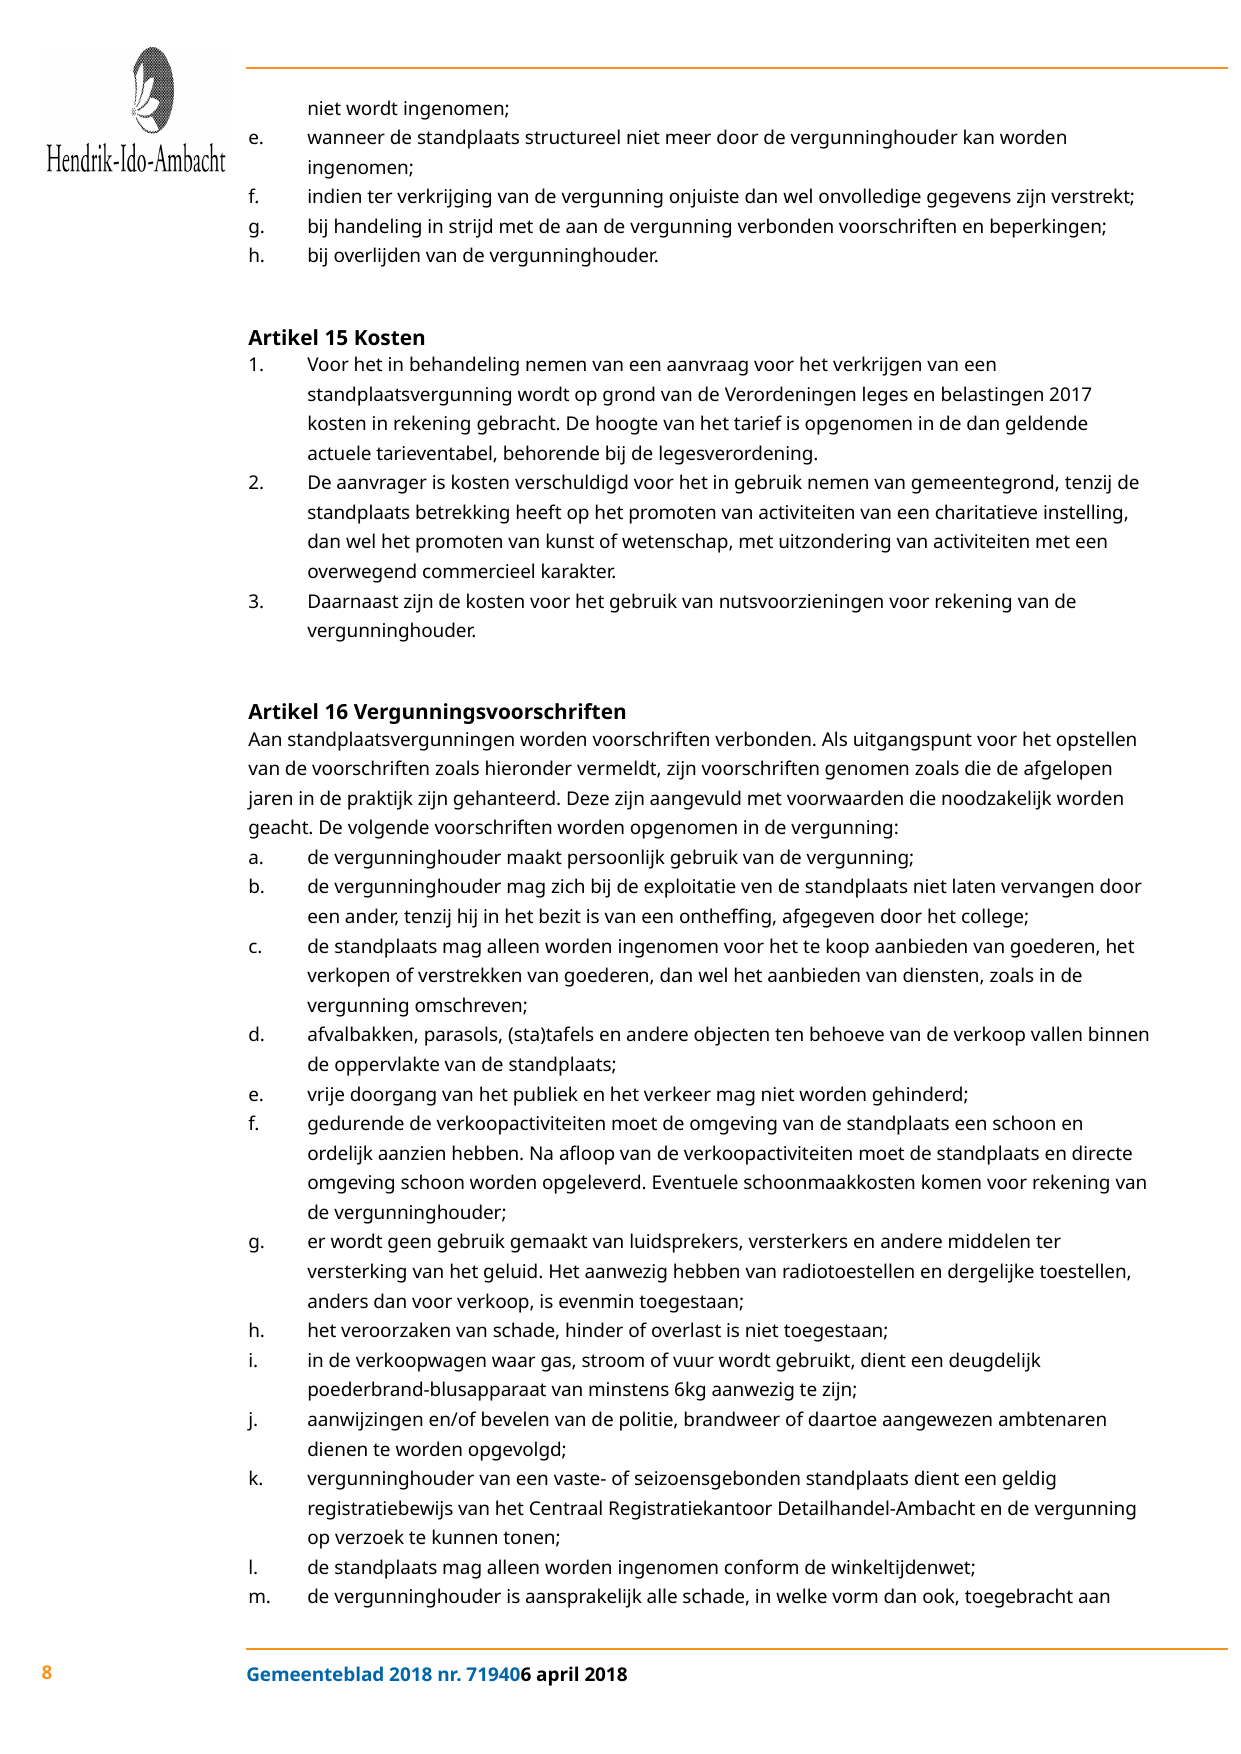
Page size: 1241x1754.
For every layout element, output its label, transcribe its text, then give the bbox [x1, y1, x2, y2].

list afvalbakken, parasols, (sta)tafels en andere objecten ten behoeve van de verkoop vallen binnen de oppervlakte van de standplaats; [248, 1022, 1152, 1077]
list de vergunninghouder mag zich bij de exploitatie ven de standplaats niet laten vervangen door een ander, tenzij hij in het bezit is van een ontheffing, afgegeven door het college; [248, 874, 1152, 929]
list het veroorzaken van schade, hinder of overlast is niet toegestaan; [248, 1317, 1152, 1343]
list er wordt geen gebruik gemaakt van luidsprekers, versterkers en andere middelen ter versterking van het geluid. Het aanwezig hebben van radiotoestellen en dergelijke toestellen, anders dan voor verkoop, is evenmin toegestaan; [248, 1229, 1152, 1314]
picture [41, 47, 231, 172]
list in de verkoopwagen waar gas, stroom of vuur wordt gebruikt, dient een deugdelijk poederbrand-blusapparaat van minstens 6kg aanwezig te zijn; [248, 1347, 1152, 1402]
list de vergunninghouder is aansprakelijk alle schade, in welke vorm dan ook, toegebracht aan [248, 1584, 1152, 1609]
text Aan standplaatsvergunningen worden voorschriften verbonden. Als uitgangspunt voor het opstellen van de voorschriften zoals hieronder vermeldt, zijn voorschriften genomen zoals die de afgelopen jaren in de praktijk zijn gehanteerd. Deze zijn aangevuld met voorwaarden die noodzakelijk worden geacht. De volgende voorschriften worden opgenomen in de vergunning: [248, 726, 1152, 840]
text Artikel 16 Vergunningsvoorschriften [248, 697, 1152, 726]
list vergunninghouder van een vaste- of seizoensgebonden standplaats dient een geldig registratiebewijs van het Centraal Registratiekantoor Detailhandel-Ambacht en de vergunning op verzoek te kunnen tonen; [248, 1465, 1152, 1550]
list Daarnaast zijn de kosten voor het gebruik van nutsvoorzieningen voor rekening van de vergunninghouder. [248, 588, 1152, 643]
list de vergunninghouder maakt persoonlijk gebruik van de vergunning; [248, 844, 1152, 870]
list bij handeling in strijd met de aan de vergunning verbonden voorschriften en beperkingen; [248, 213, 1152, 239]
list bij overlijden van de vergunninghouder. [248, 243, 1152, 268]
list gedurende de verkoopactiviteiten moet de omgeving van de standplaats een schoon en ordelijk aanzien hebben. Na afloop van de verkoopactiviteiten moet de standplaats en directe omgeving schoon worden opgeleverd. Eventuele schoonmaakkosten komen voor rekening van de vergunninghouder; [248, 1110, 1152, 1225]
list De aanvrager is kosten verschuldigd voor het in gebruik nemen van gemeentegrond, tenzij de standplaats betrekking heeft op het promoten van activiteiten van een charitatieve instelling, dan wel het promoten van kunst of wetenschap, met uitzondering van activiteiten met een overwegend commercieel karakter. [248, 469, 1152, 584]
list de standplaats mag alleen worden ingenomen conform de winkeltijdenwet; [248, 1554, 1152, 1580]
text Artikel 15 Kosten [248, 323, 1152, 351]
list vrije doorgang van het publiek en het verkeer mag niet worden gehinderd; [248, 1081, 1152, 1107]
list wanneer de standplaats structureel niet meer door de vergunninghouder kan worden ingenomen; [248, 124, 1152, 180]
list de standplaats mag alleen worden ingenomen voor het te koop aanbieden van goederen, het verkopen of verstrekken van goederen, dan wel het aanbieden van diensten, zoals in de vergunning omschreven; [248, 933, 1152, 1018]
list indien ter verkrijging van de vergunning onjuiste dan wel onvolledige gegevens zijn verstrekt; [248, 183, 1152, 209]
list niet wordt ingenomen; [248, 95, 1152, 121]
list aanwijzingen en/of bevelen van de politie, brandweer of daartoe aangewezen ambtenaren dienen te worden opgevolgd; [248, 1406, 1152, 1462]
list Voor het in behandeling nemen van een aanvraag voor het verkrijgen van een standplaatsvergunning wordt op grond van de Verordeningen leges en belastingen 2017 kosten in rekening gebracht. De hoogte van het tarief is opgenomen in de dan geldende actuele tarieventabel, behorende bij de legesverordening. [248, 351, 1152, 466]
